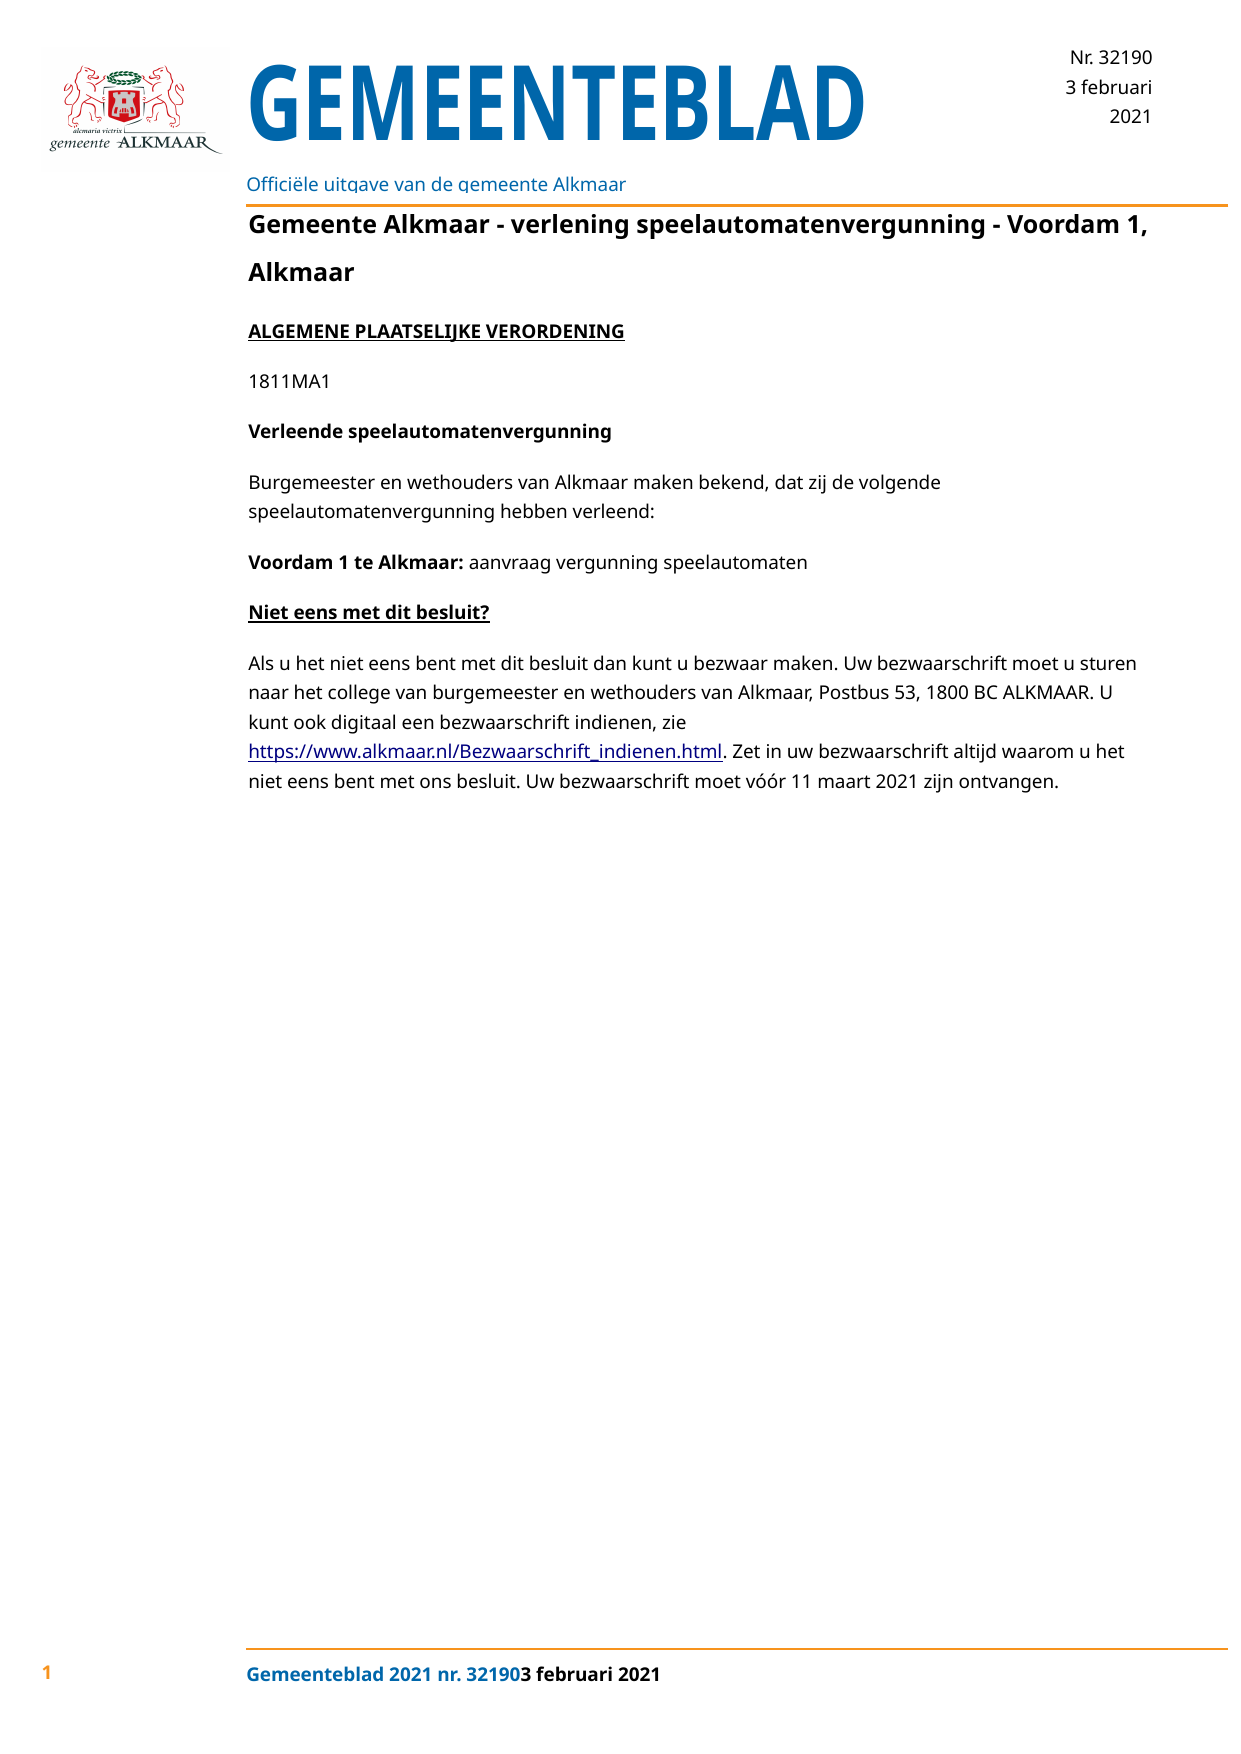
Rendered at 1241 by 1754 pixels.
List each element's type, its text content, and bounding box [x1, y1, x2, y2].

text ALGEMENE PLAATSELIJKE VERORDENING [248, 318, 1152, 344]
text Niet eens met dit besluit? [248, 599, 1152, 625]
text Voordam 1 te Alkmaar: aanvraag vergunning speelautomaten [248, 549, 1152, 575]
text Als u het niet eens bent met dit besluit dan kunt u bezwaar maken. Uw bezwaarschrift moet u sturen naar het college van burgemeester en wethouders van Alkmaar, Postbus 53, 1800 BC ALKMAAR. U kunt ook digitaal een bezwaarschrift indienen, zie https://www.alkmaar.nl/Bezwaarschrift_indienen.html. Zet in uw bezwaarschrift altijd waarom u het niet eens bent met ons besluit. Uw bezwaarschrift moet vóór 11 maart 2021 zijn ontvangen. [248, 650, 1152, 794]
text Burgemeester en wethouders van Alkmaar maken bekend, dat zij de volgende speelautomatenvergunning hebben verleend: [248, 469, 1152, 524]
text Verleende speelautomatenvergunning [248, 419, 1152, 444]
text Gemeente Alkmaar - verlening speelautomatenvergunning - Voordam 1, Alkmaar [248, 207, 1152, 288]
text 1811MA1 [248, 368, 1152, 394]
picture [41, 47, 231, 172]
